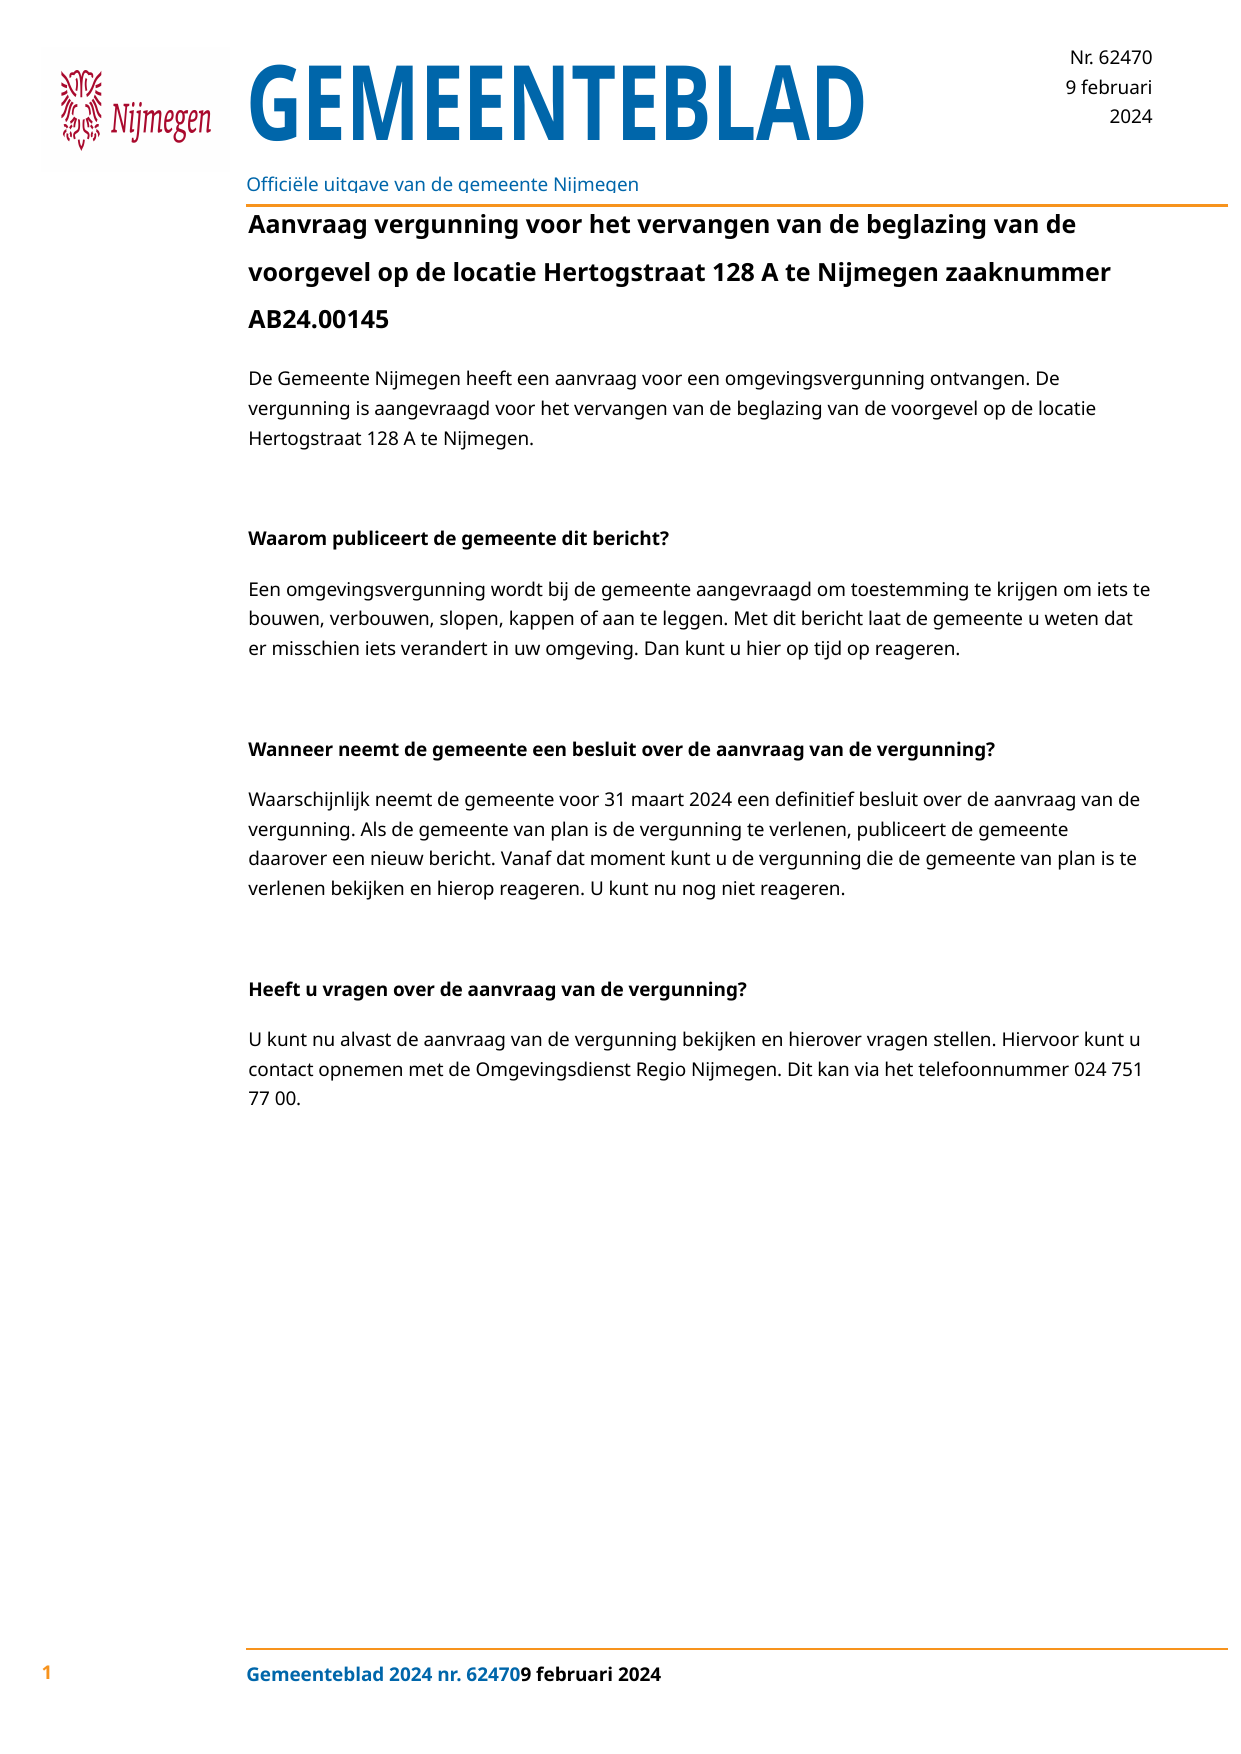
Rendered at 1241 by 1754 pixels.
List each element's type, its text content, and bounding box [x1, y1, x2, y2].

text De Gemeente Nijmegen heeft een aanvraag voor een omgevingsvergunning ontvangen. De vergunning is aangevraagd voor het vervangen van de beglazing van de voorgevel op de locatie Hertogstraat 128 A te Nijmegen. [248, 366, 1152, 450]
text U kunt nu alvast de aanvraag van de vergunning bekijken en hierover vragen stellen. Hiervoor kunt u contact opnemen met de Omgevingsdienst Regio Nijmegen. Dit kan via het telefoonnummer 024 751 77 00. [248, 1026, 1152, 1111]
text Aanvraag vergunning voor het vervangen van de beglazing van de voorgevel op de locatie Hertogstraat 128 A te Nijmegen zaaknummer AB24.00145 [248, 207, 1152, 336]
text Waarom publiceert de gemeente dit bericht? [248, 526, 1152, 551]
text Heeft u vragen over de aanvraag van de vergunning? [248, 976, 1152, 1002]
text Een omgevingsvergunning wordt bij de gemeente aangevraagd om toestemming te krijgen om iets te bouwen, verbouwen, slopen, kappen of aan te leggen. Met dit bericht laat de gemeente u weten dat er misschien iets verandert in uw omgeving. Dan kunt u hier op tijd op reageren. [248, 576, 1152, 661]
picture [41, 47, 231, 172]
text Waarschijnlijk neemt de gemeente voor 31 maart 2024 een definitief besluit over de aanvraag van de vergunning. Als de gemeente van plan is de vergunning te verlenen, publiceert de gemeente daarover een nieuw bericht. Vanaf dat moment kunt u de vergunning die de gemeente van plan is te verlenen bekijken en hierop reageren. U kunt nu nog niet reageren. [248, 786, 1152, 901]
text Wanneer neemt de gemeente een besluit over de aanvraag van de vergunning? [248, 736, 1152, 762]
